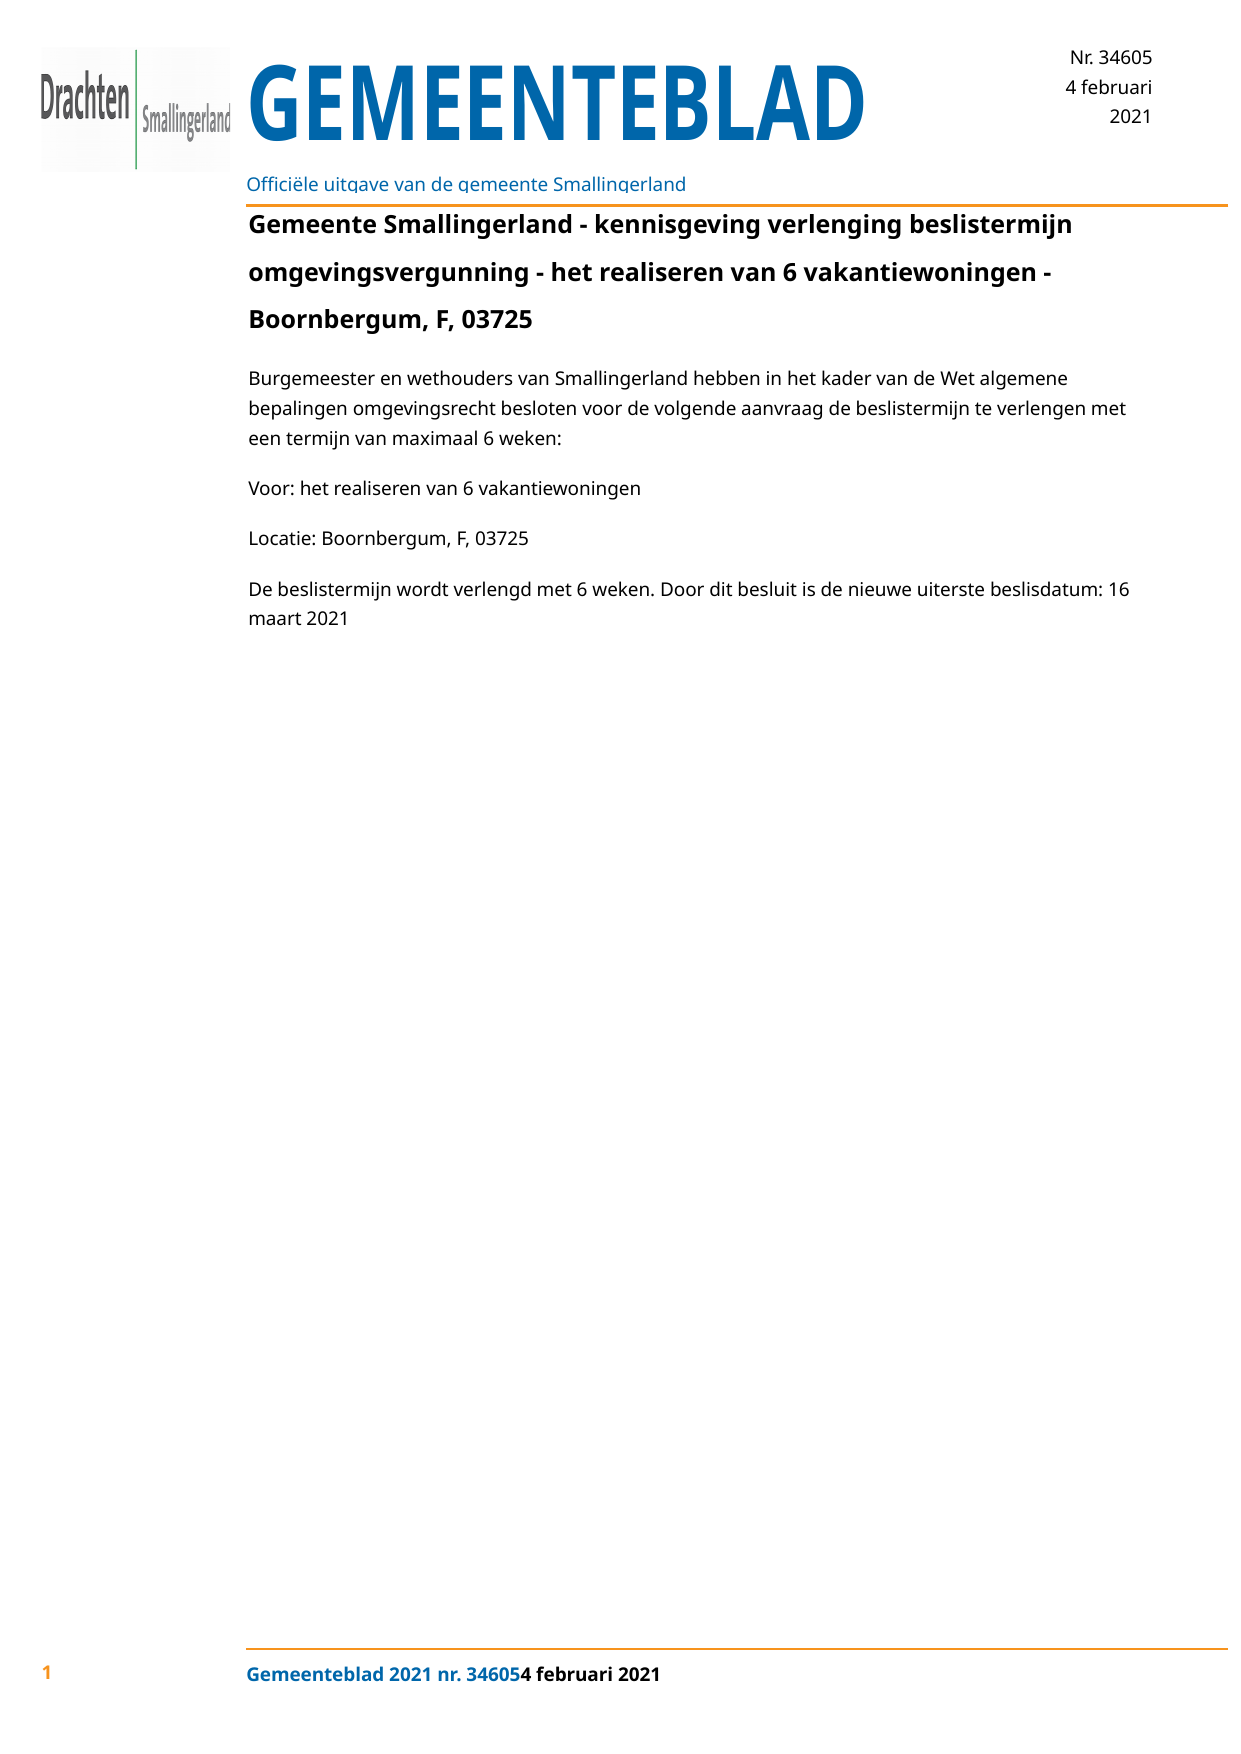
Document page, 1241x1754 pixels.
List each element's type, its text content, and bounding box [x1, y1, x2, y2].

text Burgemeester en wethouders van Smallingerland hebben in het kader van de Wet algemene bepalingen omgevingsrecht besloten voor de volgende aanvraag de beslistermijn te verlengen met een termijn van maximaal 6 weken: [248, 366, 1152, 450]
text Voor: het realiseren van 6 vakantiewoningen [248, 475, 1152, 501]
text Gemeente Smallingerland - kennisgeving verlenging beslistermijn omgevingsvergunning - het realiseren van 6 vakantiewoningen - Boornbergum, F, 03725 [248, 207, 1152, 336]
picture [41, 47, 231, 172]
text De beslistermijn wordt verlengd met 6 weken. Door dit besluit is de nieuwe uiterste beslisdatum: 16 maart 2021 [248, 576, 1152, 631]
text Locatie: Boornbergum, F, 03725 [248, 526, 1152, 551]
